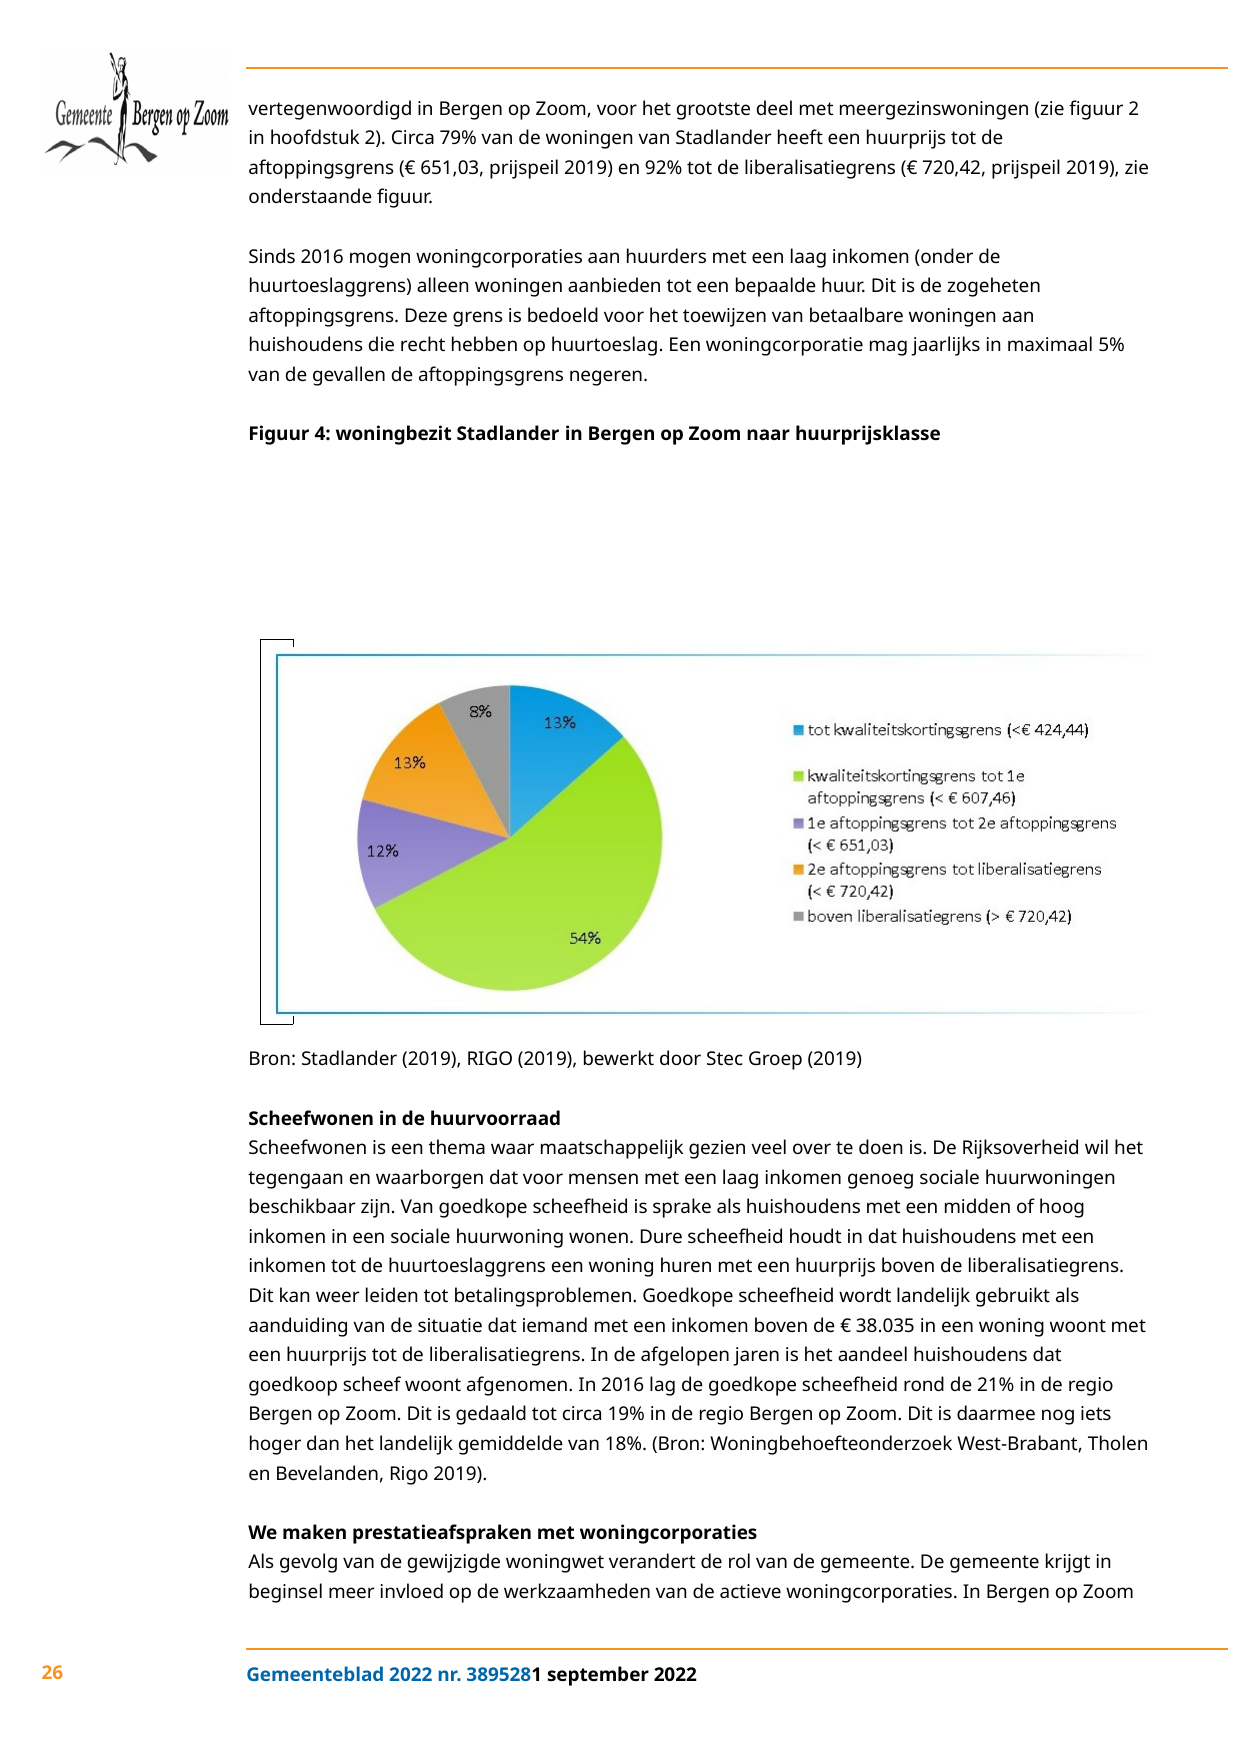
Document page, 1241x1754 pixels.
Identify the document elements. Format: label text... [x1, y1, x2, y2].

text vertegenwoordigd in Bergen op Zoom, voor het grootste deel met meergezinswoningen (zie figuur 2 in hoofdstuk 2). Circa 79% van de woningen van Stadlander heeft een huurprijs tot de aftoppingsgrens (€ 651,03, prijspeil 2019) en 92% tot de liberalisatiegrens (€ 720,42, prijspeil 2019), zie onderstaande figuur. [248, 95, 1152, 209]
text Figuur 4: woningbezit Stadlander in Bergen op Zoom naar huurprijsklasse [248, 420, 1152, 445]
picture [268, 647, 1173, 1016]
text Scheefwonen is een thema waar maatschappelijk gezien veel over te doen is. De Rijksoverheid wil het tegengaan en waarborgen dat voor mensen met een laag inkomen genoeg sociale huurwoningen beschikbaar zijn. Van goedkope scheefheid is sprake als huishoudens met een midden of hoog inkomen in een sociale huurwoning wonen. Dure scheefheid houdt in dat huishoudens met een inkomen tot de huurtoeslaggrens een woning huren met een huurprijs boven de liberalisatiegrens. Dit kan weer leiden tot betalingsproblemen. Goedkope scheefheid wordt landelijk gebruikt als aanduiding van de situatie dat iemand met een inkomen boven de € 38.035 in een woning woont met een huurprijs tot de liberalisatiegrens. In de afgelopen jaren is het aandeel huishoudens dat goedkoop scheef woont afgenomen. In 2016 lag de goedkope scheefheid rond de 21% in de regio Bergen op Zoom. Dit is gedaald tot circa 19% in de regio Bergen op Zoom. Dit is daarmee nog iets hoger dan het landelijk gemiddelde van 18%. (Bron: Woningbehoefteonderzoek West-Brabant, Tholen en Bevelanden, Rigo 2019). [248, 1134, 1152, 1486]
table_header Sinds 2016 mogen woningcorporaties aan huurders met een laag inkomen (onder de huurtoeslaggrens) alleen woningen aanbieden tot een bepaalde huur. Dit is de zogeheten aftoppingsgrens. Deze grens is bedoeld voor het toewijzen van betaalbare woningen aan huishoudens die recht hebben op huurtoeslag. Een woningcorporatie mag jaarlijks in maximaal 5% van de gevallen de aftoppingsgrens negeren. [248, 243, 1152, 387]
picture [41, 47, 231, 172]
text Bron: Stadlander (2019), RIGO (2019), bewerkt door Stec Groep (2019) [248, 1046, 1152, 1071]
text Als gevolg van de gewijzigde woningwet verandert de rol van de gemeente. De gemeente krijgt in beginsel meer invloed op de werkzaamheden van de actieve woningcorporaties. In Bergen op Zoom [248, 1548, 1152, 1604]
text We maken prestatieafspraken met woningcorporaties [248, 1519, 1152, 1545]
text Scheefwonen in de huurvoorraad [248, 1105, 1152, 1131]
